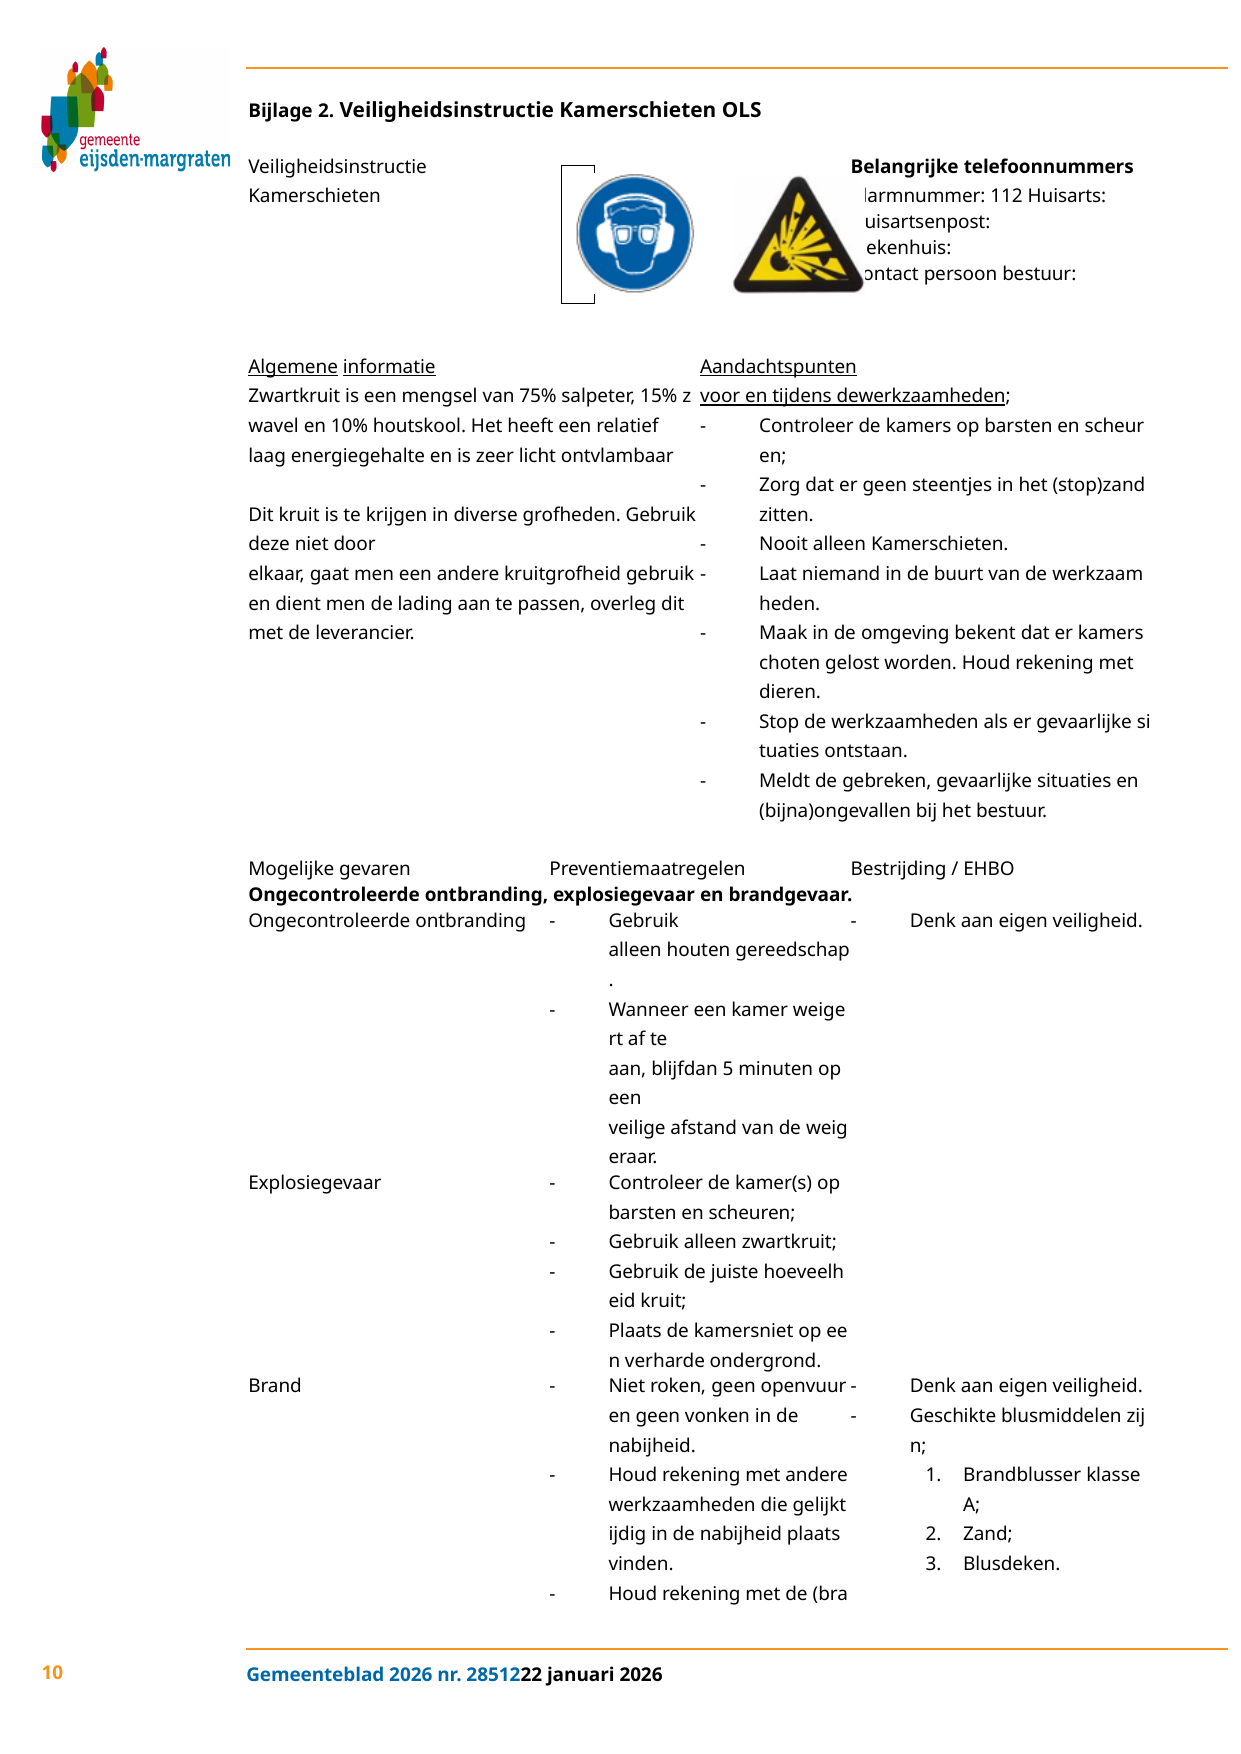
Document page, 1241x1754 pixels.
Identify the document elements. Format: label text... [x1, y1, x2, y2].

table_header Algemene informatie Zwartkruit is een mengsel van 75% salpeter, 15% zwavel en 10% houtskool. Het heeft een relatief laag energiegehalte en is zeer licht ontvlambaar Dit kruit is te krijgen in diverse grofheden. Gebruik deze niet door elkaar, gaat men een andere kruitgrofheid gebruiken dient men de lading aan te passen, overleg dit met de leverancier. [248, 353, 700, 823]
table_header Aandachtspunten voor en tijdens dewerkzaamheden; Controleer de kamers op barsten en scheuren; Zorg dat er geen steentjes in het (stop)zand zitten. Nooit alleen Kamerschieten. Laat niemand in de buurt van de werkzaamheden. Maak in de omgeving bekent dat er kamerschoten gelost worden. Houd rekening met dieren. Stop de werkzaamheden als er gevaarlijke situaties ontstaan. Meldt de gebreken, gevaarlijke situaties en (bijna)ongevallen bij het bestuur. [700, 353, 1152, 823]
text Bijlage 2. Veiligheidsinstructie Kamerschieten OLS [248, 95, 1152, 123]
table_header Belangrijke telefoonnummers Alarmnummer: 112 Huisarts: [850, 153, 1152, 208]
table_cell Denk aan eigen veiligheid. [850, 907, 1152, 1169]
table_cell Controleer de kamer(s) op barsten en scheuren; Gebruik alleen zwartkruit; Gebruik de juiste hoeveelheid kruit; Plaats de kamersniet op een verharde ondergrond. [549, 1169, 850, 1373]
table_cell Huisartsenpost: [866, 208, 1152, 234]
picture [41, 47, 231, 172]
table_cell Gebruik alleen houten gereedschap. Wanneer een kamer weigert af te aan, blijfdan 5 minuten op een veilige afstand van de weigeraar. [549, 907, 850, 1169]
table_cell Denk aan eigen veiligheid. Geschikte blusmiddelen zijn; Brandblusser klasse A; Zand; Blusdeken. [850, 1373, 1152, 1605]
picture [570, 173, 866, 294]
table_cell Explosiegevaar [248, 1169, 549, 1373]
table_cell Ongecontroleerde ontbranding, explosiegevaar en brandgevaar. [248, 881, 1152, 907]
table_cell [850, 1169, 1152, 1373]
table_header Preventiemaatregelen [549, 856, 850, 881]
table_header Mogelijke gevaren [248, 856, 549, 881]
table_cell Contact persoon bestuur: [850, 260, 1152, 320]
table_header Veiligheidsinstructie Kamerschieten [248, 153, 549, 320]
table_cell Ongecontroleerde ontbranding [248, 907, 549, 1169]
table_cell Brand [248, 1373, 549, 1605]
table_header Bestrijding / EHBO [850, 856, 1152, 881]
table_header [549, 153, 850, 320]
table_cell Ziekenhuis: [866, 234, 1152, 260]
table_cell Niet roken, geen openvuur en geen vonken in de nabijheid. Houd rekening met andere werkzaamheden die gelijktijdig in de nabijheid plaats vinden. Houd rekening met de (bra [549, 1373, 850, 1605]
table_header [562, 166, 594, 303]
